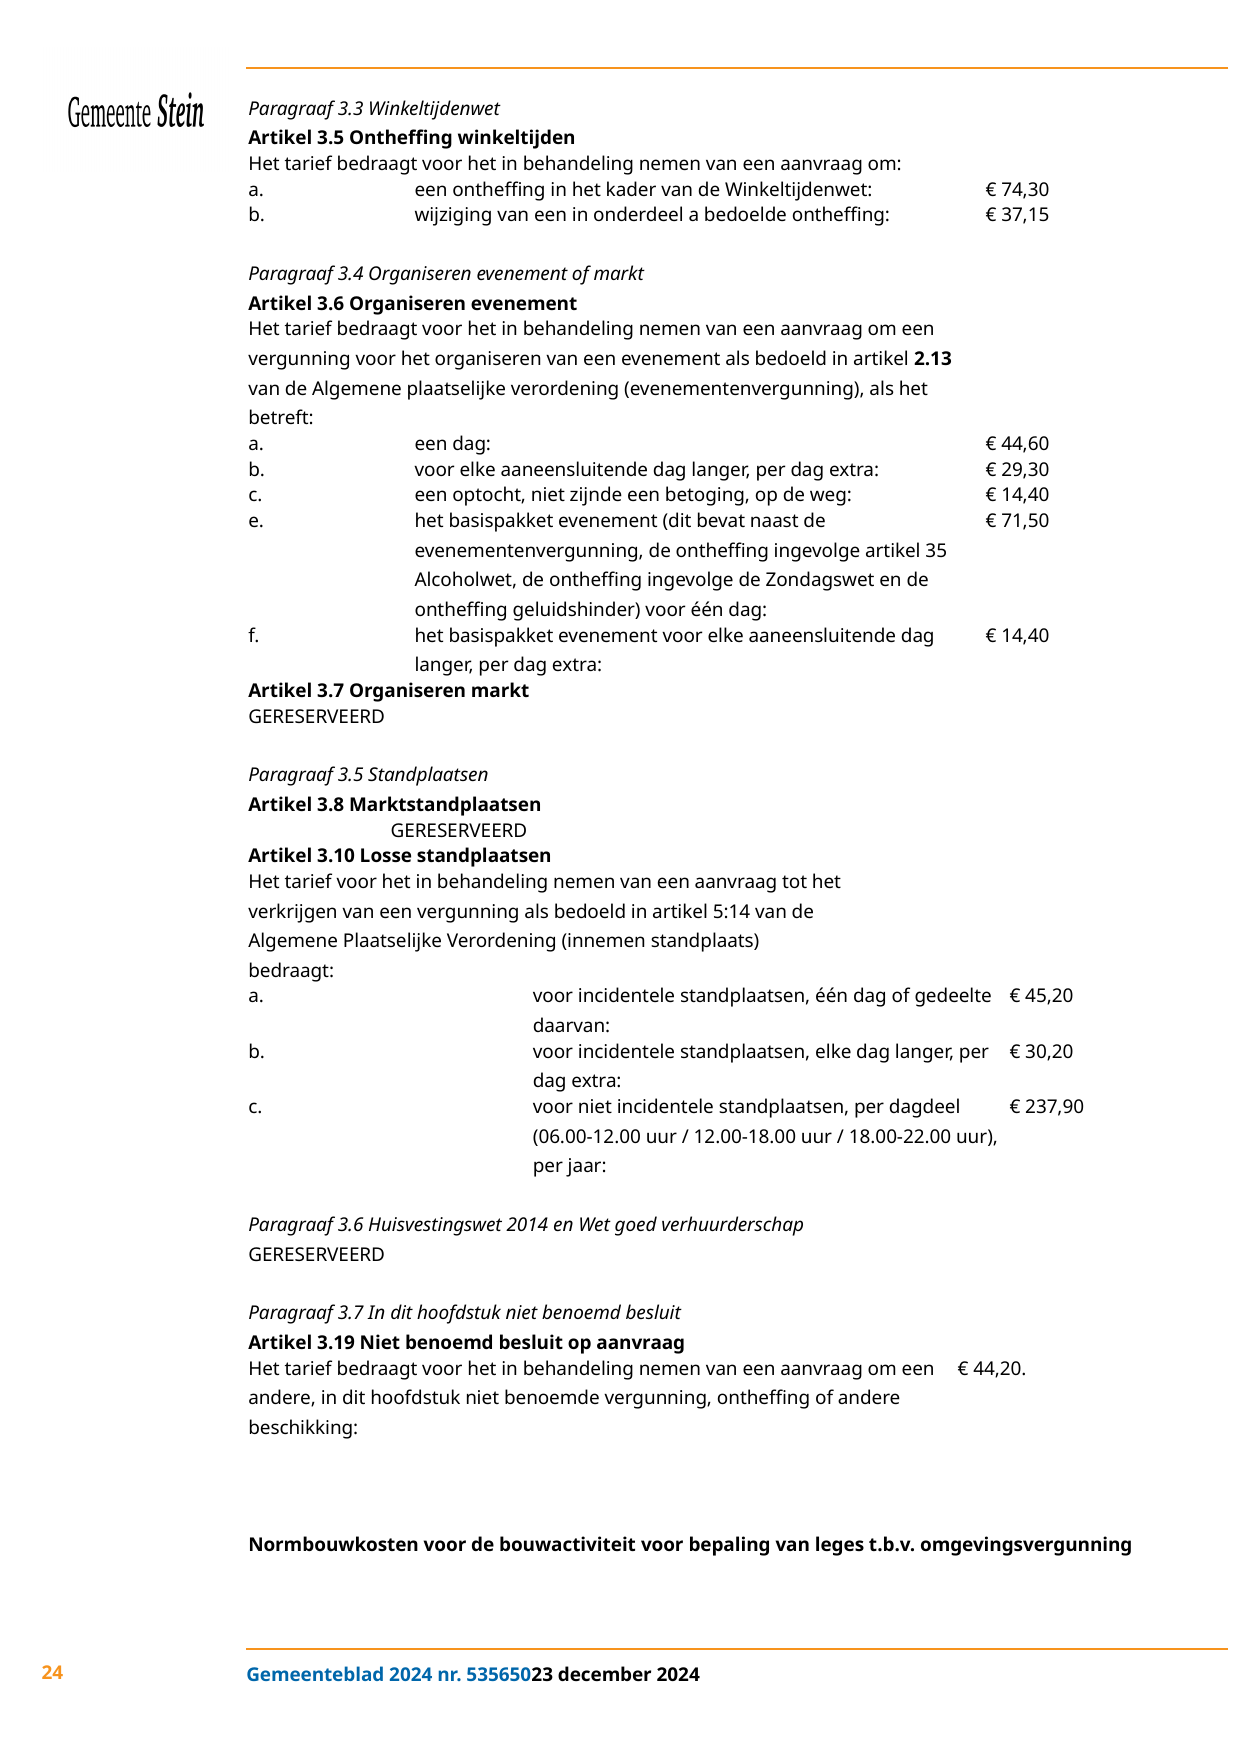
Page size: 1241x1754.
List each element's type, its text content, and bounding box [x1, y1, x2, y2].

table_cell € 14,40 [985, 482, 1152, 507]
table_cell b. [248, 202, 414, 227]
table_cell [985, 316, 1152, 430]
table_header GERESERVEERD [248, 1241, 957, 1266]
table_header [1009, 791, 1152, 817]
table_cell € 29,30 [985, 456, 1152, 482]
table_cell € 37,15 [985, 202, 1152, 227]
table_cell een ontheffing in het kader van de Winkeltijdenwet: [414, 176, 985, 202]
table_cell [1009, 817, 1152, 842]
table_cell € 30,20 [1009, 1038, 1152, 1093]
table_cell € 237,90 [1009, 1093, 1152, 1178]
table_cell [1009, 868, 1152, 983]
text Paragraaf 3.7 In dit hoofdstuk niet benoemd besluit [248, 1299, 1152, 1325]
table_cell € 71,50 [985, 507, 1152, 622]
table_cell b. [248, 456, 414, 482]
table_cell voor niet incidentele standplaatsen, per dagdeel (06.00-12.00 uur / 12.00-18.00 uur / 18.00-22.00 uur), per jaar: [533, 1093, 1009, 1178]
table_cell voor incidentele standplaatsen, elke dag langer, per dag extra: [533, 1038, 1009, 1093]
table_cell c. [248, 482, 414, 507]
table_header Artikel 3.19 Niet benoemd besluit op aanvraag [248, 1329, 957, 1355]
table_cell wijziging van een in onderdeel a bedoelde ontheffing: [414, 202, 985, 227]
table_cell [985, 150, 1152, 176]
table_cell € 44,20. [958, 1355, 1152, 1439]
table_cell het basispakket evenement voor elke aaneensluitende dag langer, per dag extra: [414, 622, 985, 677]
text Paragraaf 3.6 Huisvestingswet 2014 en Wet goed verhuurderschap [248, 1211, 1152, 1237]
table_cell [985, 677, 1152, 703]
table_cell Het tarief bedraagt voor het in behandeling nemen van een aanvraag om: [248, 150, 985, 176]
table_cell c. [248, 1093, 533, 1178]
table_cell e. [248, 507, 414, 622]
table_cell voor elke aaneensluitende dag langer, per dag extra: [414, 456, 985, 482]
table_header [985, 290, 1152, 316]
text Normbouwkosten voor de bouwactiviteit voor bepaling van leges t.b.v. omgevingsvergunning [248, 1532, 1152, 1557]
table_header [958, 1241, 1152, 1266]
table_cell a. [248, 983, 533, 1038]
table_header [985, 125, 1152, 150]
table_header Artikel 3.8 Marktstandplaatsen [248, 791, 1009, 817]
table_cell GERESERVEERD [248, 703, 985, 728]
table_cell het basispakket evenement (dit bevat naast de evenementenvergunning, de ontheffing ingevolge artikel 35 Alcoholwet, de ontheffing ingevolge de Zondagswet en de ontheffing geluidshinder) voor één dag: [414, 507, 985, 622]
table_cell a. [248, 430, 414, 456]
table_cell € 44,60 [985, 430, 1152, 456]
table_cell GERESERVEERD [390, 817, 1009, 842]
table_cell een dag: [414, 430, 985, 456]
table_cell Artikel 3.7 Organiseren markt [248, 677, 985, 703]
text Paragraaf 3.5 Standplaatsen [248, 761, 1152, 787]
table_header Artikel 3.5 Ontheffing winkeltijden [248, 125, 985, 150]
table_cell [985, 703, 1152, 728]
text Paragraaf 3.4 Organiseren evenement of markt [248, 260, 1152, 286]
table_cell € 74,30 [985, 176, 1152, 202]
text Paragraaf 3.3 Winkeltijdenwet [248, 95, 1152, 121]
table_cell voor incidentele standplaatsen, één dag of gedeelte daarvan: [533, 983, 1009, 1038]
table_cell Het tarief bedraagt voor het in behandeling nemen van een aanvraag om een andere, in dit hoofdstuk niet benoemde vergunning, ontheffing of andere beschikking: [248, 1355, 957, 1439]
table_cell [248, 817, 390, 842]
table_cell Artikel 3.10 Losse standplaatsen [248, 843, 1009, 868]
table_cell f. [248, 622, 414, 677]
table_cell een optocht, niet zijnde een betoging, op de weg: [414, 482, 985, 507]
table_cell Het tarief bedraagt voor het in behandeling nemen van een aanvraag om een vergunning voor het organiseren van een evenement als bedoeld in artikel 2.13 van de Algemene plaatselijke verordening (evenementenvergunning), als het betreft: [248, 316, 985, 430]
table_cell € 14,40 [985, 622, 1152, 677]
table_header Artikel 3.6 Organiseren evenement [248, 290, 985, 316]
table_cell Het tarief voor het in behandeling nemen van een aanvraag tot het verkrijgen van een vergunning als bedoeld in artikel 5:14 van de Algemene Plaatselijke Verordening (innemen standplaats) bedraagt: [248, 868, 1009, 983]
picture [41, 47, 231, 172]
table_cell a. [248, 176, 414, 202]
table_cell [1009, 843, 1152, 868]
table_header [958, 1329, 1152, 1355]
table_cell b. [248, 1038, 533, 1093]
table_cell € 45,20 [1009, 983, 1152, 1038]
